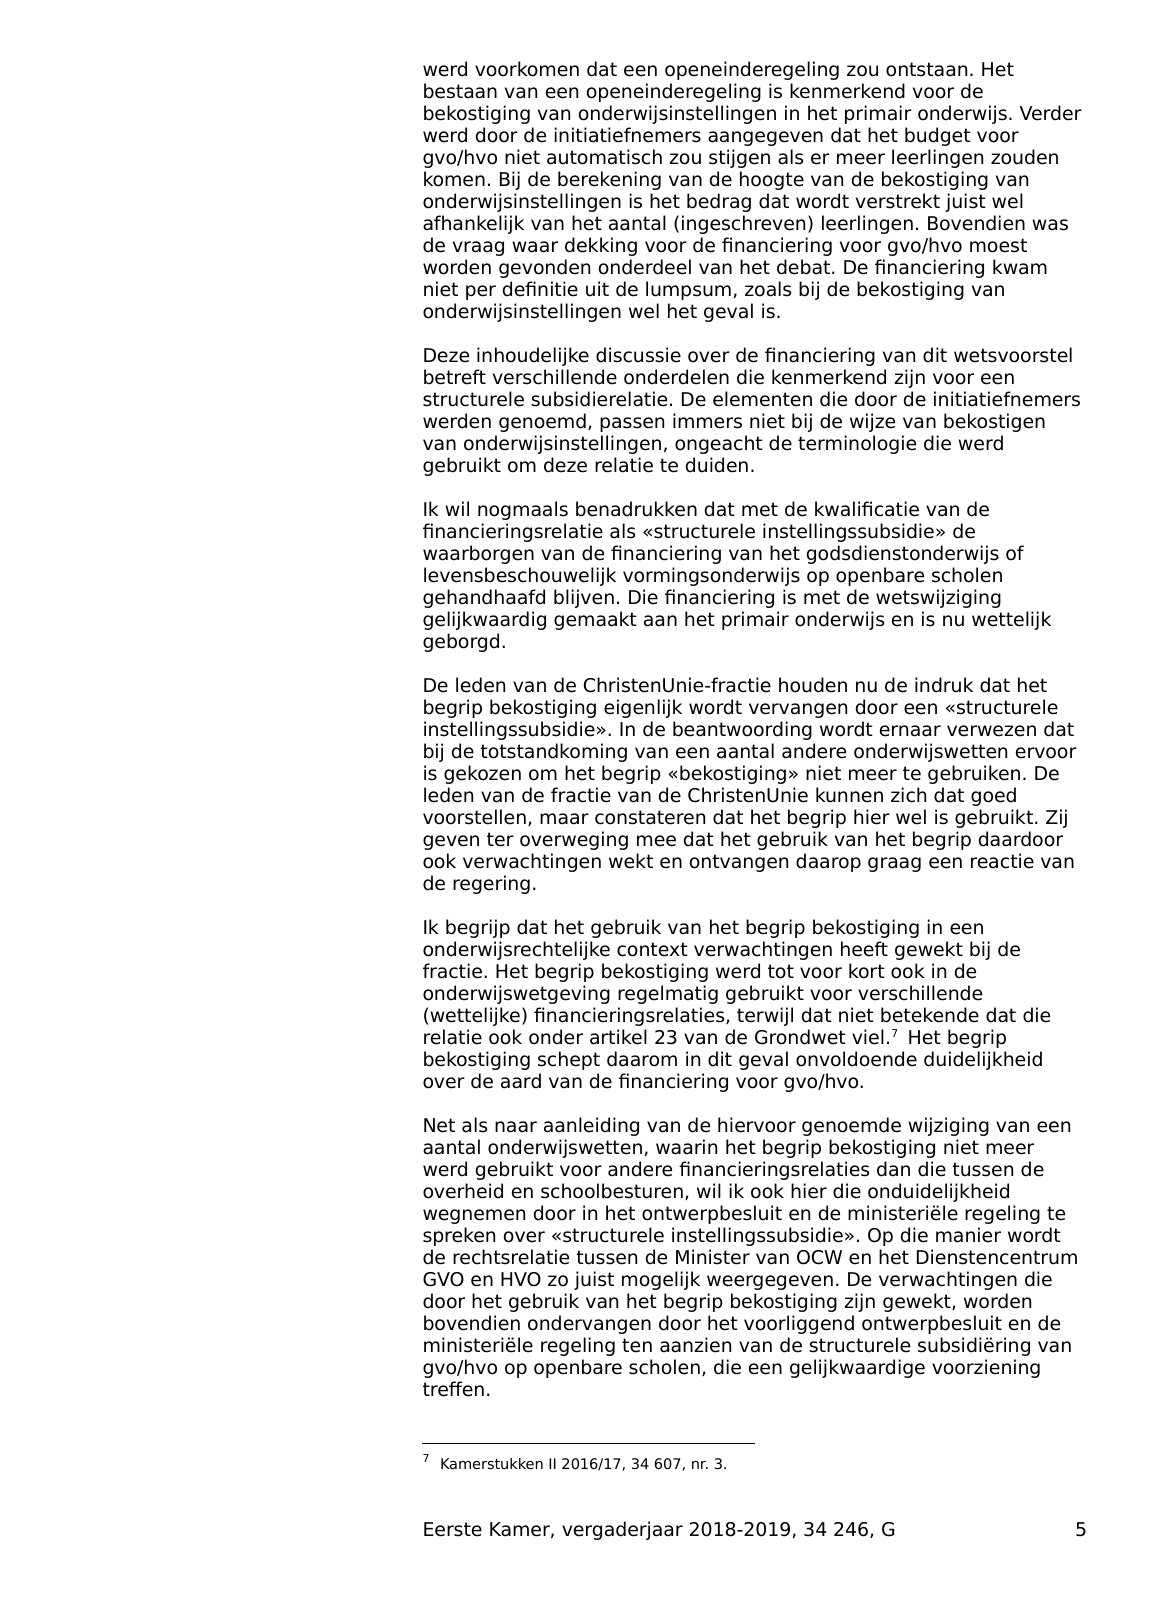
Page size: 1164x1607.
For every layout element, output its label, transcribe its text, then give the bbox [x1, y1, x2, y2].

text De leden van de ChristenUnie-fractie houden nu de indruk dat het begrip bekostiging eigenlijk wordt vervangen door een «structurele instellingssubsidie». In de beantwoording wordt ernaar verwezen dat bij de totstandkoming van een aantal andere onderwijswetten ervoor is gekozen om het begrip «bekostiging» niet meer te gebruiken. De leden van de fractie van de ChristenUnie kunnen zich dat goed voorstellen, maar constateren dat het begrip hier wel is gebruikt. Zij geven ter overweging mee dat het gebruik van het begrip daardoor ook verwachtingen wekt en ontvangen daarop graag een reactie van de regering. [422, 675, 1087, 895]
text werd voorkomen dat een openeinderegeling zou ontstaan. Het bestaan van een openeinderegeling is kenmerkend voor de bekostiging van onderwijsinstellingen in het primair onderwijs. Verder werd door de initiatiefnemers aangegeven dat het budget voor gvo/hvo niet automatisch zou stijgen als er meer leerlingen zouden komen. Bij de berekening van de hoogte van de bekostiging van onderwijsinstellingen is het bedrag dat wordt verstrekt juist wel afhankelijk van het aantal (ingeschreven) leerlingen. Bovendien was de vraag waar dekking voor de financiering voor gvo/hvo moest worden gevonden onderdeel van het debat. De financiering kwam niet per definitie uit de lumpsum, zoals bij de bekostiging van onderwijsinstellingen wel het geval is. [422, 59, 1087, 323]
text Ik wil nogmaals benadrukken dat met de kwalificatie van de financieringsrelatie als «structurele instellingssubsidie» de waarborgen van de financiering van het godsdienstonderwijs of levensbeschouwelijk vormingsonderwijs op openbare scholen gehandhaafd blijven. Die financiering is met de wetswijziging gelijkwaardig gemaakt aan het primair onderwijs en is nu wettelijk geborgd. [422, 499, 1087, 653]
text Ik begrijp dat het gebruik van het begrip bekostiging in een onderwijsrechtelijke context verwachtingen heeft gewekt bij de fractie. Het begrip bekostiging werd tot voor kort ook in de onderwijswetgeving regelmatig gebruikt voor verschillende (wettelijke) financieringsrelaties, terwijl dat niet betekende dat die relatie ook onder artikel 23 van de Grondwet viel. Het begrip bekostiging schept daarom in dit geval onvoldoende duidelijkheid over de aard van de financiering voor gvo/hvo. [422, 917, 1087, 1093]
text Kamerstukken II 2016/17, 34 607, nr. 3. [422, 1452, 1087, 1474]
text Net als naar aanleiding van de hiervoor genoemde wijziging van een aantal onderwijswetten, waarin het begrip bekostiging niet meer werd gebruikt voor andere financieringsrelaties dan die tussen de overheid en schoolbesturen, wil ik ook hier die onduidelijkheid wegnemen door in het ontwerpbesluit en de ministeriële regeling te spreken over «structurele instellingssubsidie». Op die manier wordt de rechtsrelatie tussen de Minister van OCW en het Dienstencentrum GVO en HVO zo juist mogelijk weergegeven. De verwachtingen die door het gebruik van het begrip bekostiging zijn gewekt, worden bovendien ondervangen door het voorliggend ontwerpbesluit en de ministeriële regeling ten aanzien van de structurele subsidiëring van gvo/hvo op openbare scholen, die een gelijkwaardige voorziening treffen. [422, 1115, 1087, 1401]
text Deze inhoudelijke discussie over de financiering van dit wetsvoorstel betreft verschillende onderdelen die kenmerkend zijn voor een structurele subsidierelatie. De elementen die door de initiatiefnemers werden genoemd, passen immers niet bij de wijze van bekostigen van onderwijsinstellingen, ongeacht de terminologie die werd gebruikt om deze relatie te duiden. [422, 345, 1087, 477]
